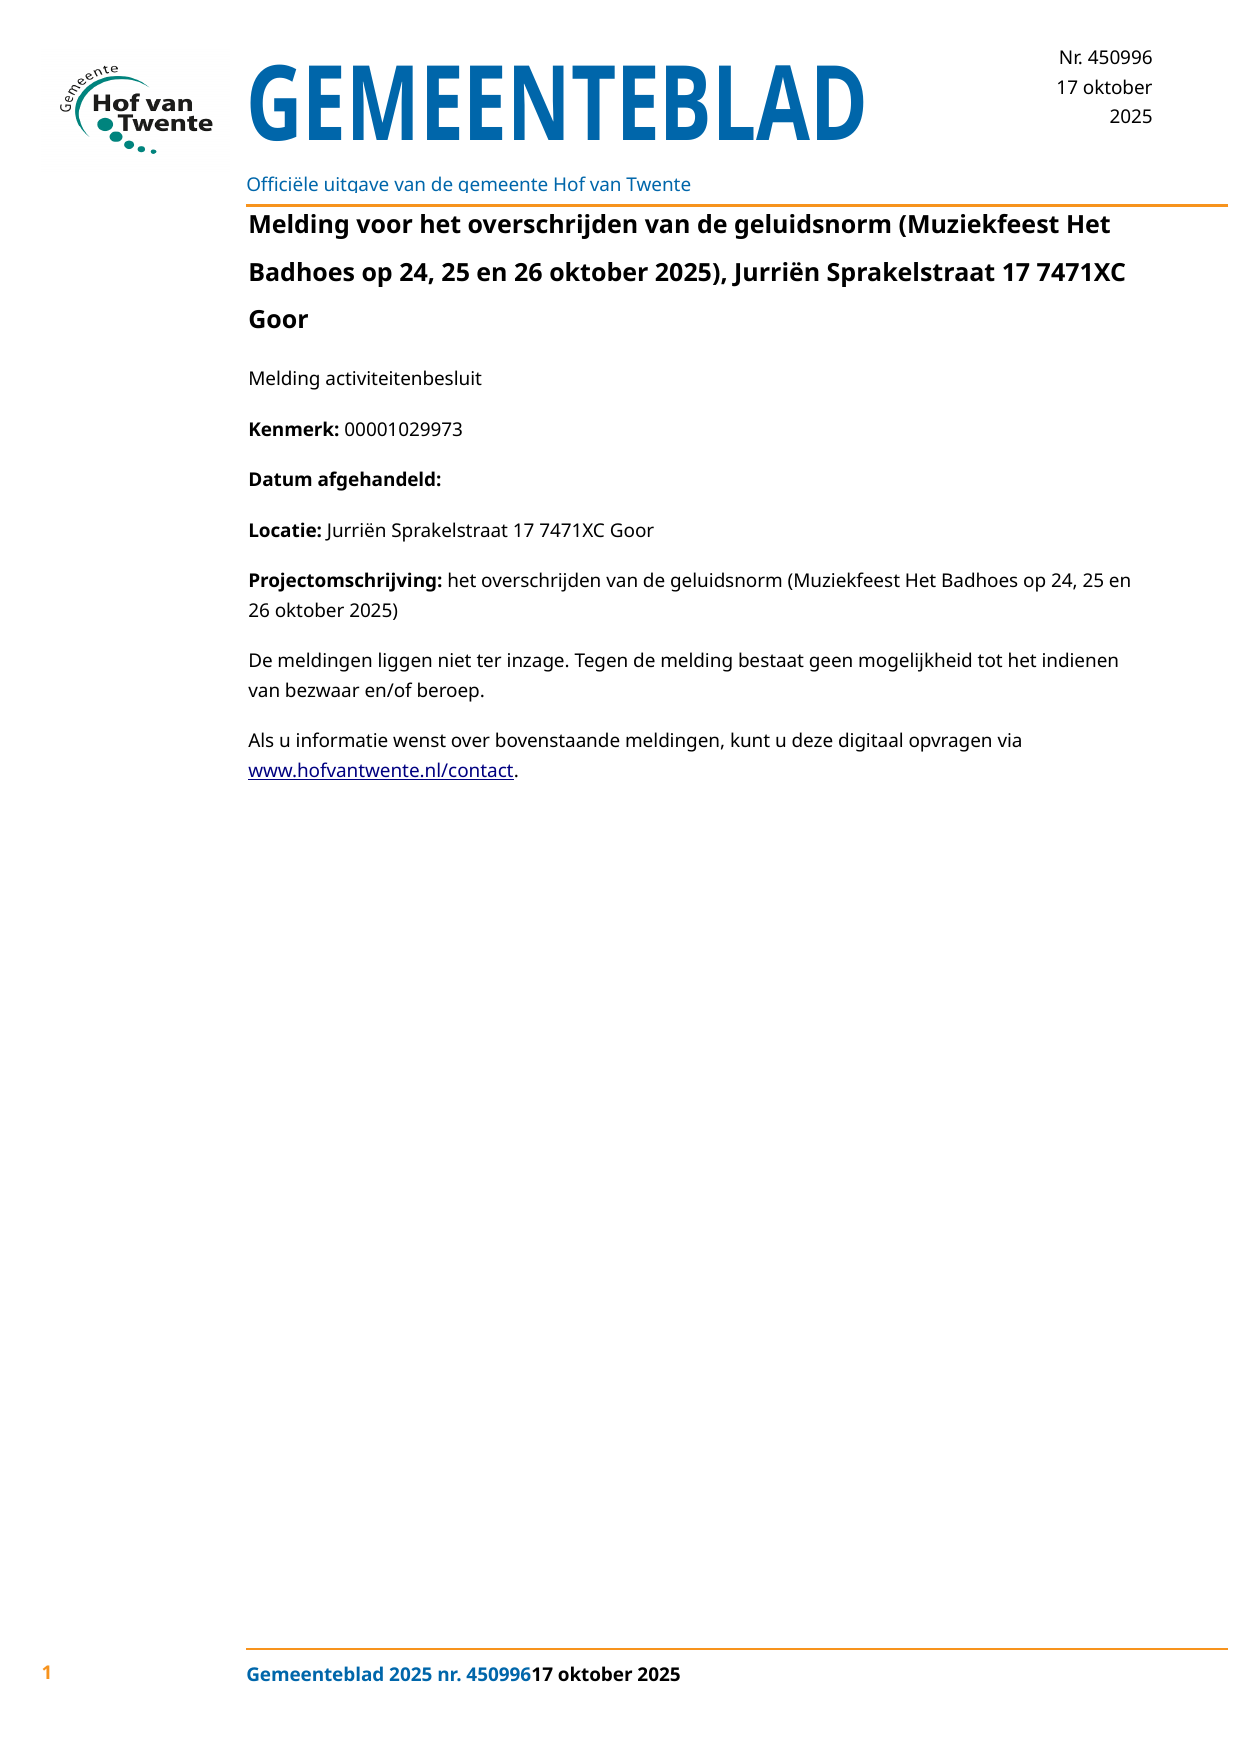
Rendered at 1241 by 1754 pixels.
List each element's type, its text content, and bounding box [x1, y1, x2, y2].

text Melding activiteitenbesluit [248, 366, 1152, 391]
text Projectomschrijving: het overschrijden van de geluidsnorm (Muziekfeest Het Badhoes op 24, 25 en 26 oktober 2025) [248, 567, 1152, 622]
text Datum afgehandeld: [248, 466, 1152, 492]
picture [41, 47, 231, 172]
text Kenmerk: 00001029973 [248, 416, 1152, 442]
text De meldingen liggen niet ter inzage. Tegen de melding bestaat geen mogelijkheid tot het indienen van bezwaar en/of beroep. [248, 647, 1152, 702]
text Melding voor het overschrijden van de geluidsnorm (Muziekfeest Het Badhoes op 24, 25 en 26 oktober 2025), Jurriën Sprakelstraat 17 7471XC Goor [248, 207, 1152, 336]
text Als u informatie wenst over bovenstaande meldingen, kunt u deze digitaal opvragen via www.hofvantwente.nl/contact. [248, 727, 1152, 782]
text Locatie: Jurriën Sprakelstraat 17 7471XC Goor [248, 517, 1152, 542]
